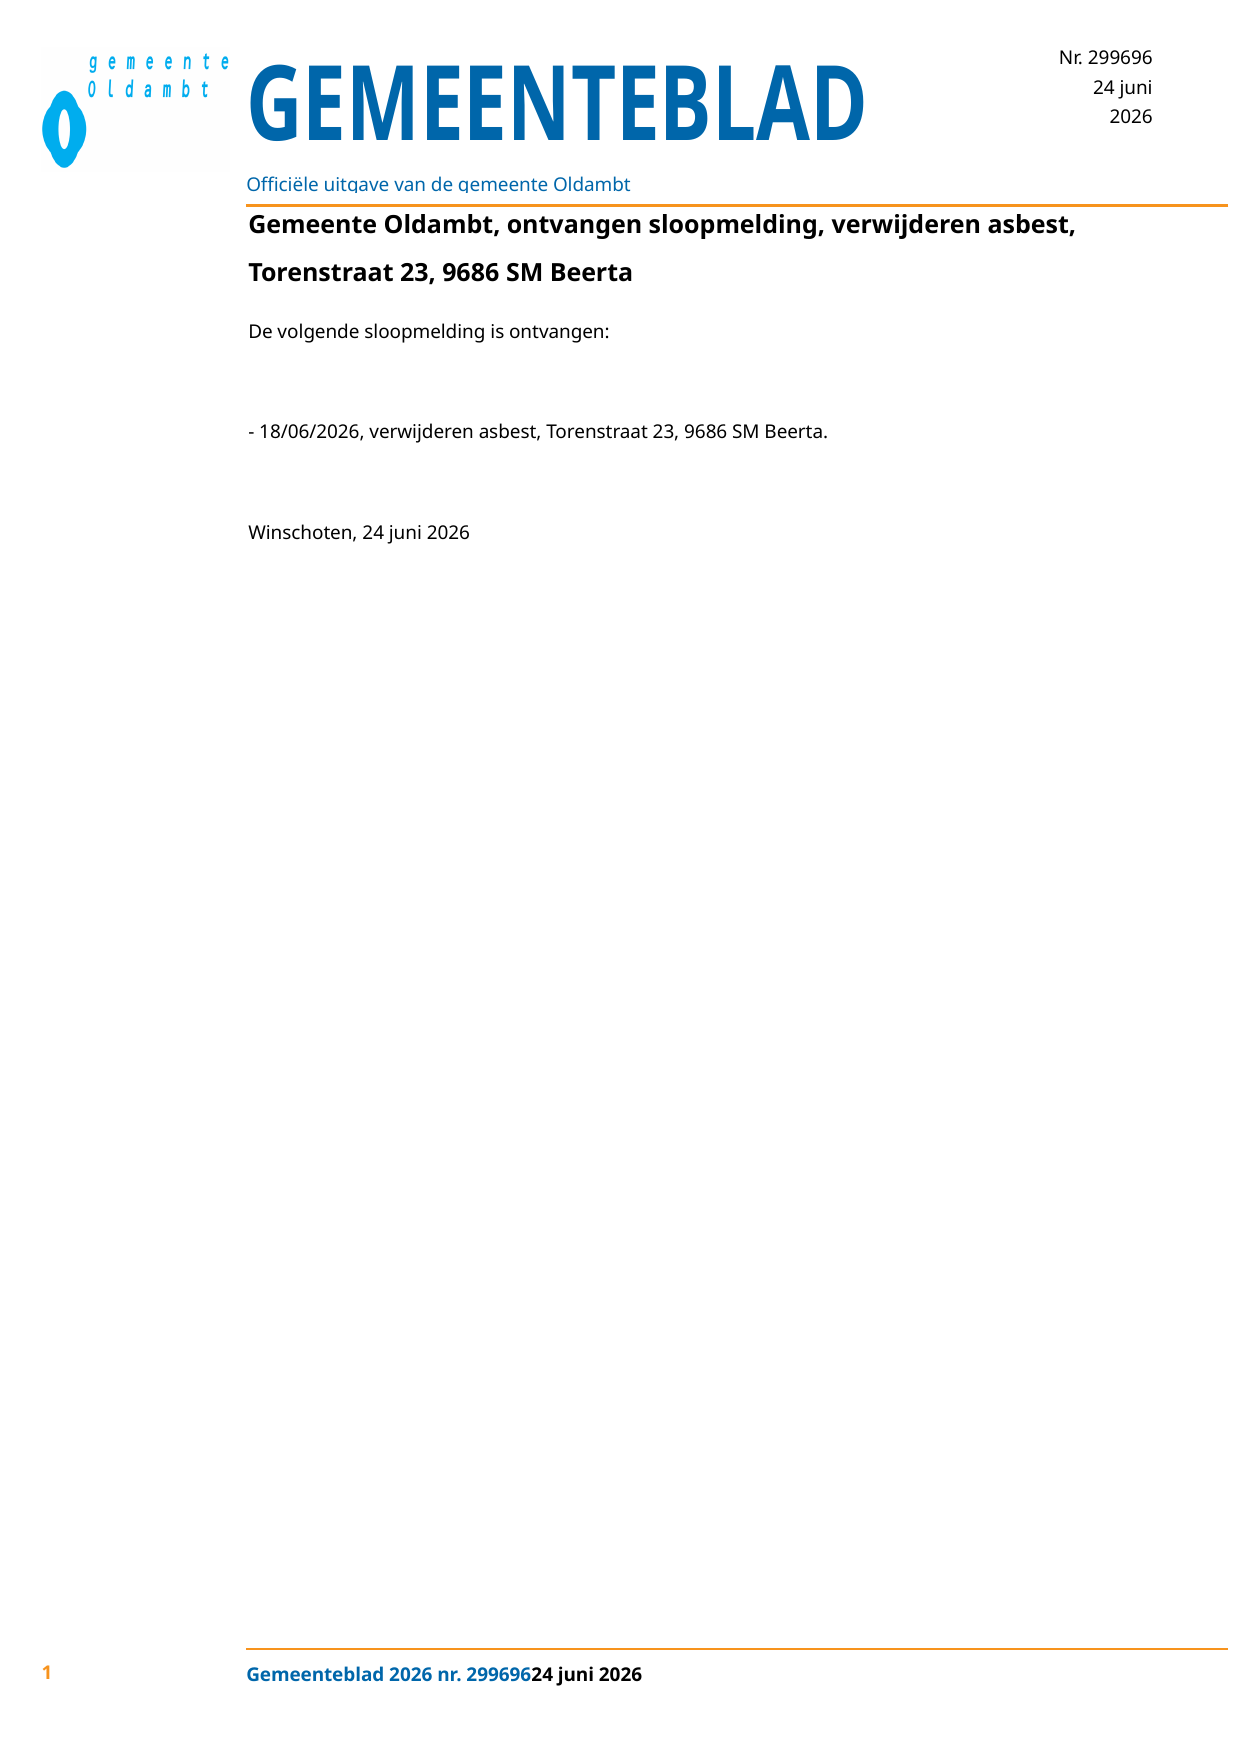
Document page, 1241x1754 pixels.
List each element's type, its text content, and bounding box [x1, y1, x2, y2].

text Gemeente Oldambt, ontvangen sloopmelding, verwijderen asbest, Torenstraat 23, 9686 SM Beerta [248, 207, 1152, 288]
picture [41, 47, 231, 172]
text - 18/06/2026, verwijderen asbest, Torenstraat 23, 9686 SM Beerta. [248, 419, 1152, 444]
text Winschoten, 24 juni 2026 [248, 519, 1152, 545]
text De volgende sloopmelding is ontvangen: [248, 318, 1152, 344]
